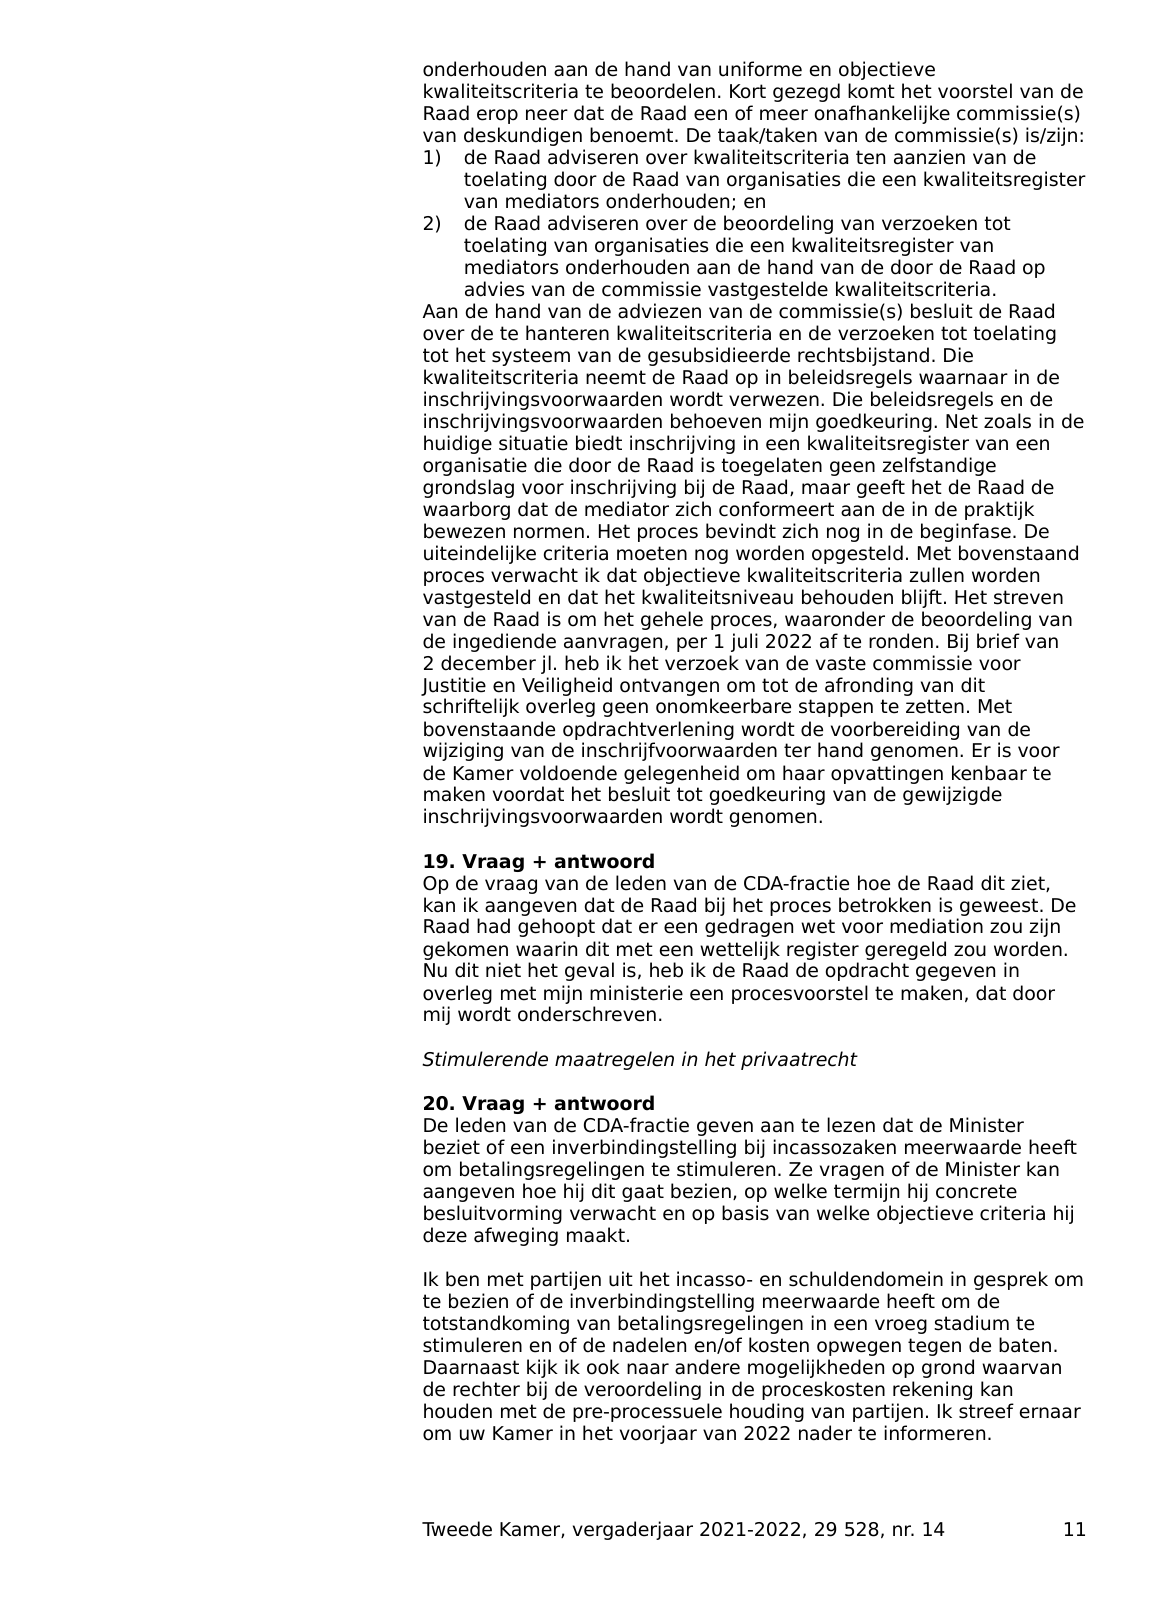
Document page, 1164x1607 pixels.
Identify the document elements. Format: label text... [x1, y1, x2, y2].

text Aan de hand van de adviezen van de commissie(s) besluit de Raad over de te hanteren kwaliteitscriteria en de verzoeken tot toelating tot het systeem van de gesubsidieerde rechtsbijstand. Die kwaliteitscriteria neemt de Raad op in beleidsregels waarnaar in de inschrijvingsvoorwaarden wordt verwezen. Die beleidsregels en de inschrijvingsvoorwaarden behoeven mijn goedkeuring. Net zoals in de huidige situatie biedt inschrijving in een kwaliteitsregister van een organisatie die door de Raad is toegelaten geen zelfstandige grondslag voor inschrijving bij de Raad, maar geeft het de Raad de waarborg dat de mediator zich conformeert aan de in de praktijk bewezen normen. Het proces bevindt zich nog in de beginfase. De uiteindelijke criteria moeten nog worden opgesteld. Met bovenstaand proces verwacht ik dat objectieve kwaliteitscriteria zullen worden vastgesteld en dat het kwaliteitsniveau behouden blijft. Het streven van de Raad is om het gehele proces, waaronder de beoordeling van de ingediende aanvragen, per 1 juli 2022 af te ronden. Bij brief van 2 december jl. heb ik het verzoek van de vaste commissie voor Justitie en Veiligheid ontvangen om tot de afronding van dit schriftelijk overleg geen onomkeerbare stappen te zetten. Met bovenstaande opdrachtverlening wordt de voorbereiding van de wijziging van de inschrijfvoorwaarden ter hand genomen. Er is voor de Kamer voldoende gelegenheid om haar opvattingen kenbaar te maken voordat het besluit tot goedkeuring van de gewijzigde inschrijvingsvoorwaarden wordt genomen. [422, 301, 1087, 828]
subtitle 20. Vraag + antwoord [422, 1093, 1087, 1115]
subtitle 19. Vraag + antwoord [422, 851, 1087, 872]
text onderhouden aan de hand van uniforme en objectieve kwaliteitscriteria te beoordelen. Kort gezegd komt het voorstel van de Raad erop neer dat de Raad een of meer onafhankelijke commissie(s) van deskundigen benoemt. De taak/taken van de commissie(s) is/zijn: [422, 59, 1087, 147]
text 1) de Raad adviseren over kwaliteitscriteria ten aanzien van de toelating door de Raad van organisaties die een kwaliteitsregister van mediators onderhouden; en [422, 147, 1087, 213]
subtitle Stimulerende maatregelen in het privaatrecht [422, 1048, 1087, 1071]
text 2) de Raad adviseren over de beoordeling van verzoeken tot toelating van organisaties die een kwaliteitsregister van mediators onderhouden aan de hand van de door de Raad op advies van de commissie vastgestelde kwaliteitscriteria. [422, 213, 1087, 301]
text De leden van de CDA-fractie geven aan te lezen dat de Minister beziet of een inverbindingstelling bij incassozaken meerwaarde heeft om betalingsregelingen te stimuleren. Ze vragen of de Minister kan aangeven hoe hij dit gaat bezien, op welke termijn hij concrete besluitvorming verwacht en op basis van welke objectieve criteria hij deze afweging maakt. [422, 1115, 1087, 1247]
text Ik ben met partijen uit het incasso- en schuldendomein in gesprek om te bezien of de inverbindingstelling meerwaarde heeft om de totstandkoming van betalingsregelingen in een vroeg stadium te stimuleren en of de nadelen en/of kosten opwegen tegen de baten. Daarnaast kijk ik ook naar andere mogelijkheden op grond waarvan de rechter bij de veroordeling in de proceskosten rekening kan houden met de pre-processuele houding van partijen. Ik streef ernaar om uw Kamer in het voorjaar van 2022 nader te informeren. [422, 1269, 1087, 1444]
text Op de vraag van de leden van de CDA-fractie hoe de Raad dit ziet, kan ik aangeven dat de Raad bij het proces betrokken is geweest. De Raad had gehoopt dat er een gedragen wet voor mediation zou zijn gekomen waarin dit met een wettelijk register geregeld zou worden. Nu dit niet het geval is, heb ik de Raad de opdracht gegeven in overleg met mijn ministerie een procesvoorstel te maken, dat door mij wordt onderschreven. [422, 872, 1087, 1026]
